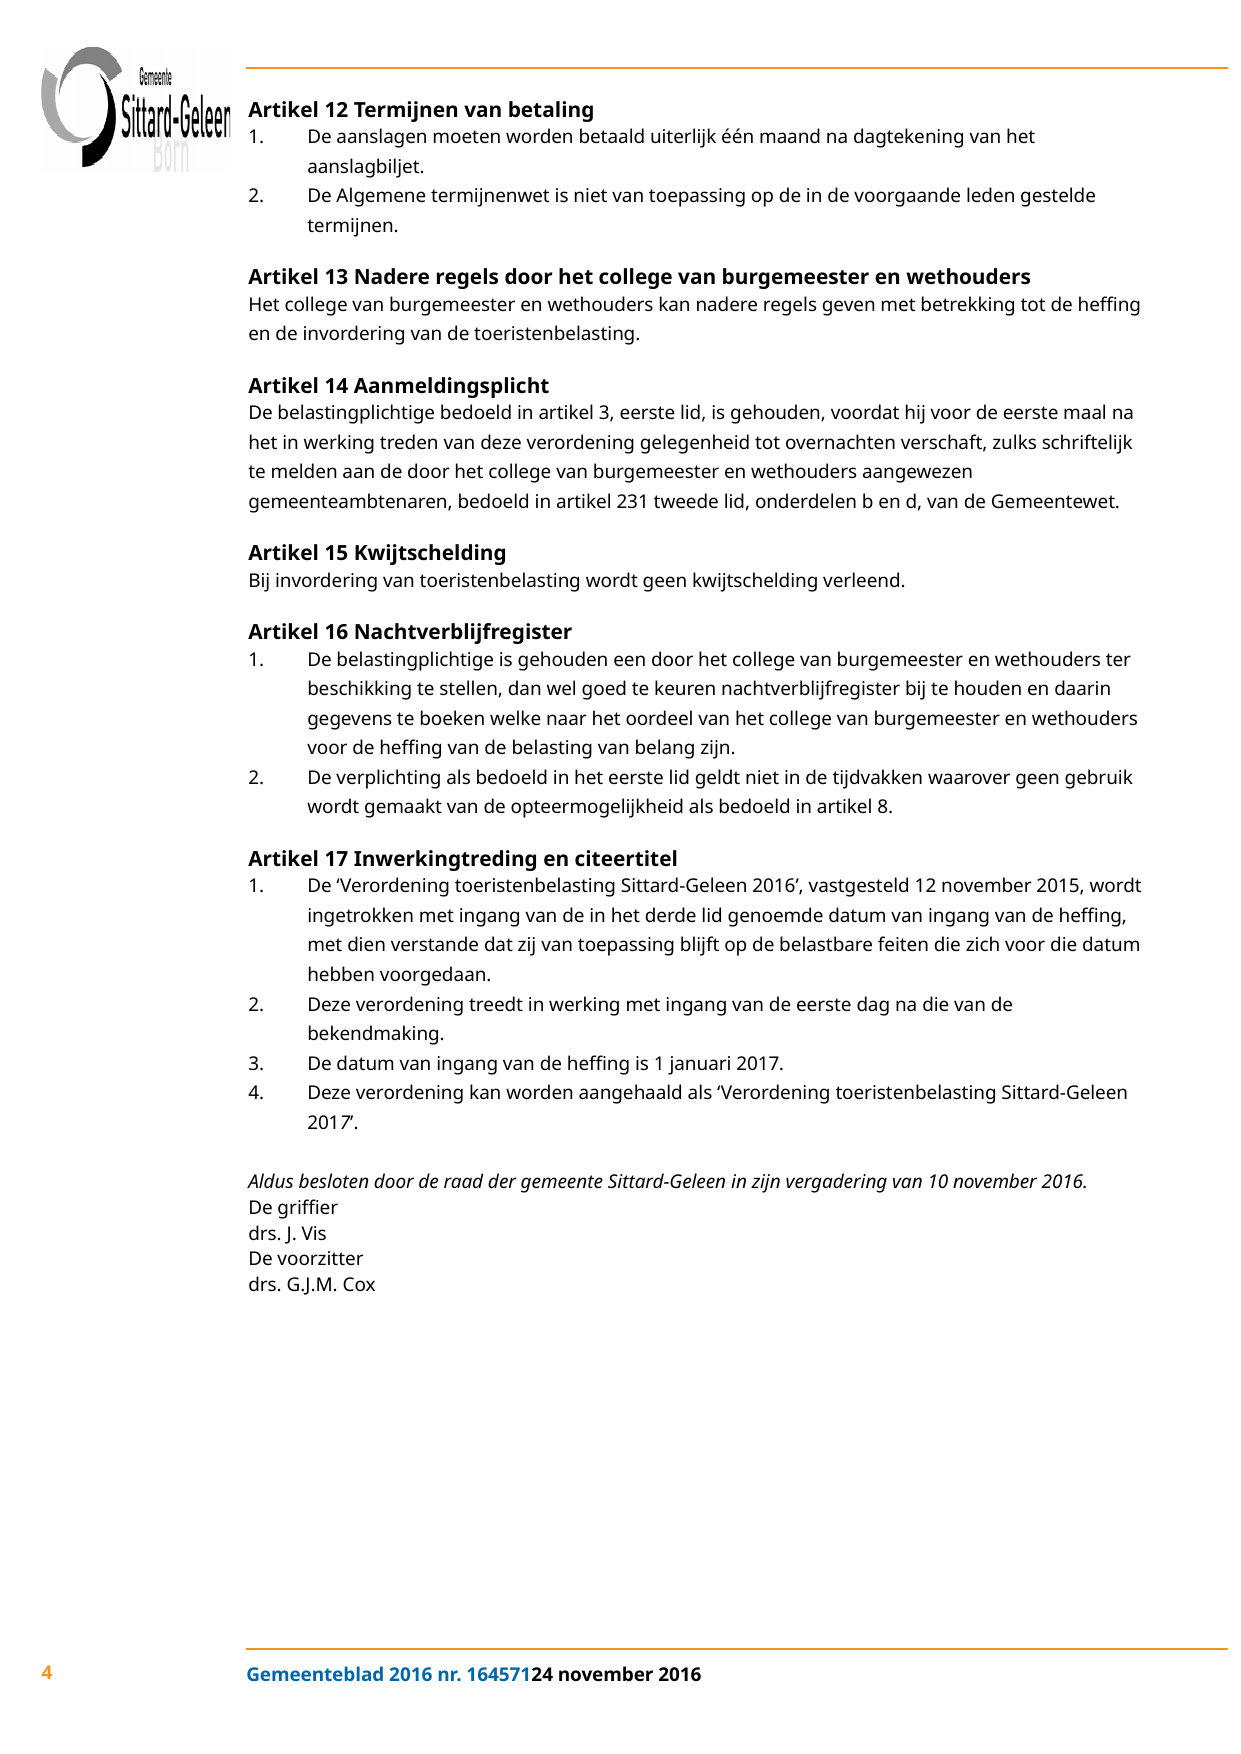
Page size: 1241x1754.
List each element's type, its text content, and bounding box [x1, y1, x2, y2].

text Artikel 15 Kwijtschelding [248, 538, 1152, 567]
list De datum van ingang van de heffing is 1 januari 2017. [248, 1050, 1152, 1076]
list De aanslagen moeten worden betaald uiterlijk één maand na dagtekening van het aanslagbiljet. [248, 123, 1152, 178]
text Artikel 16 Nachtverblijfregister [248, 617, 1152, 646]
text De belastingplichtige bedoeld in artikel 3, eerste lid, is gehouden, voordat hij voor de eerste maal na het in werking treden van deze verordening gelegenheid tot overnachten verschaft, zulks schriftelijk te melden aan de door het college van burgemeester en wethouders aangewezen gemeenteambtenaren, bedoeld in artikel 231 tweede lid, onderdelen b en d, van de Gemeentewet. [248, 399, 1152, 514]
text Artikel 14 Aanmeldingsplicht [248, 371, 1152, 399]
text drs. J. Vis [248, 1220, 1152, 1246]
text Aldus besloten door de raad der gemeente Sittard-Geleen in zijn vergadering van 10 november 2016. [248, 1168, 1152, 1194]
list Deze verordening kan worden aangehaald als ‘Verordening toeristenbelasting Sittard-Geleen 2017’. [248, 1079, 1152, 1135]
text drs. G.J.M. Cox [248, 1271, 1152, 1297]
text De voorzitter [248, 1246, 1152, 1271]
text De griffier [248, 1194, 1152, 1220]
text Bij invordering van toeristenbelasting wordt geen kwijtschelding verleend. [248, 567, 1152, 593]
list De Algemene termijnenwet is niet van toepassing op de in de voorgaande leden gestelde termijnen. [248, 182, 1152, 238]
list De ‘Verordening toeristenbelasting Sittard-Geleen 2016’, vastgesteld 12 november 2015, wordt ingetrokken met ingang van de in het derde lid genoemde datum van ingang van de heffing, met dien verstande dat zij van toepassing blijft op de belastbare feiten die zich voor die datum hebben voorgedaan. [248, 872, 1152, 987]
list Deze verordening treedt in werking met ingang van de eerste dag na die van de bekendmaking. [248, 991, 1152, 1046]
text Het college van burgemeester en wethouders kan nadere regels geven met betrekking tot de heffing en de invordering van de toeristenbelasting. [248, 291, 1152, 346]
list De verplichting als bedoeld in het eerste lid geldt niet in de tijdvakken waarover geen gebruik wordt gemaakt van de opteermogelijkheid als bedoeld in artikel 8. [248, 764, 1152, 819]
text Artikel 17 Inwerkingtreding en citeertitel [248, 844, 1152, 872]
picture [41, 47, 231, 172]
text Artikel 12 Termijnen van betaling [248, 95, 1152, 123]
list De belastingplichtige is gehouden een door het college van burgemeester en wethouders ter beschikking te stellen, dan wel goed te keuren nachtverblijfregister bij te houden en daarin gegevens te boeken welke naar het oordeel van het college van burgemeester en wethouders voor de heffing van de belasting van belang zijn. [248, 646, 1152, 760]
text Artikel 13 Nadere regels door het college van burgemeester en wethouders [248, 262, 1152, 291]
